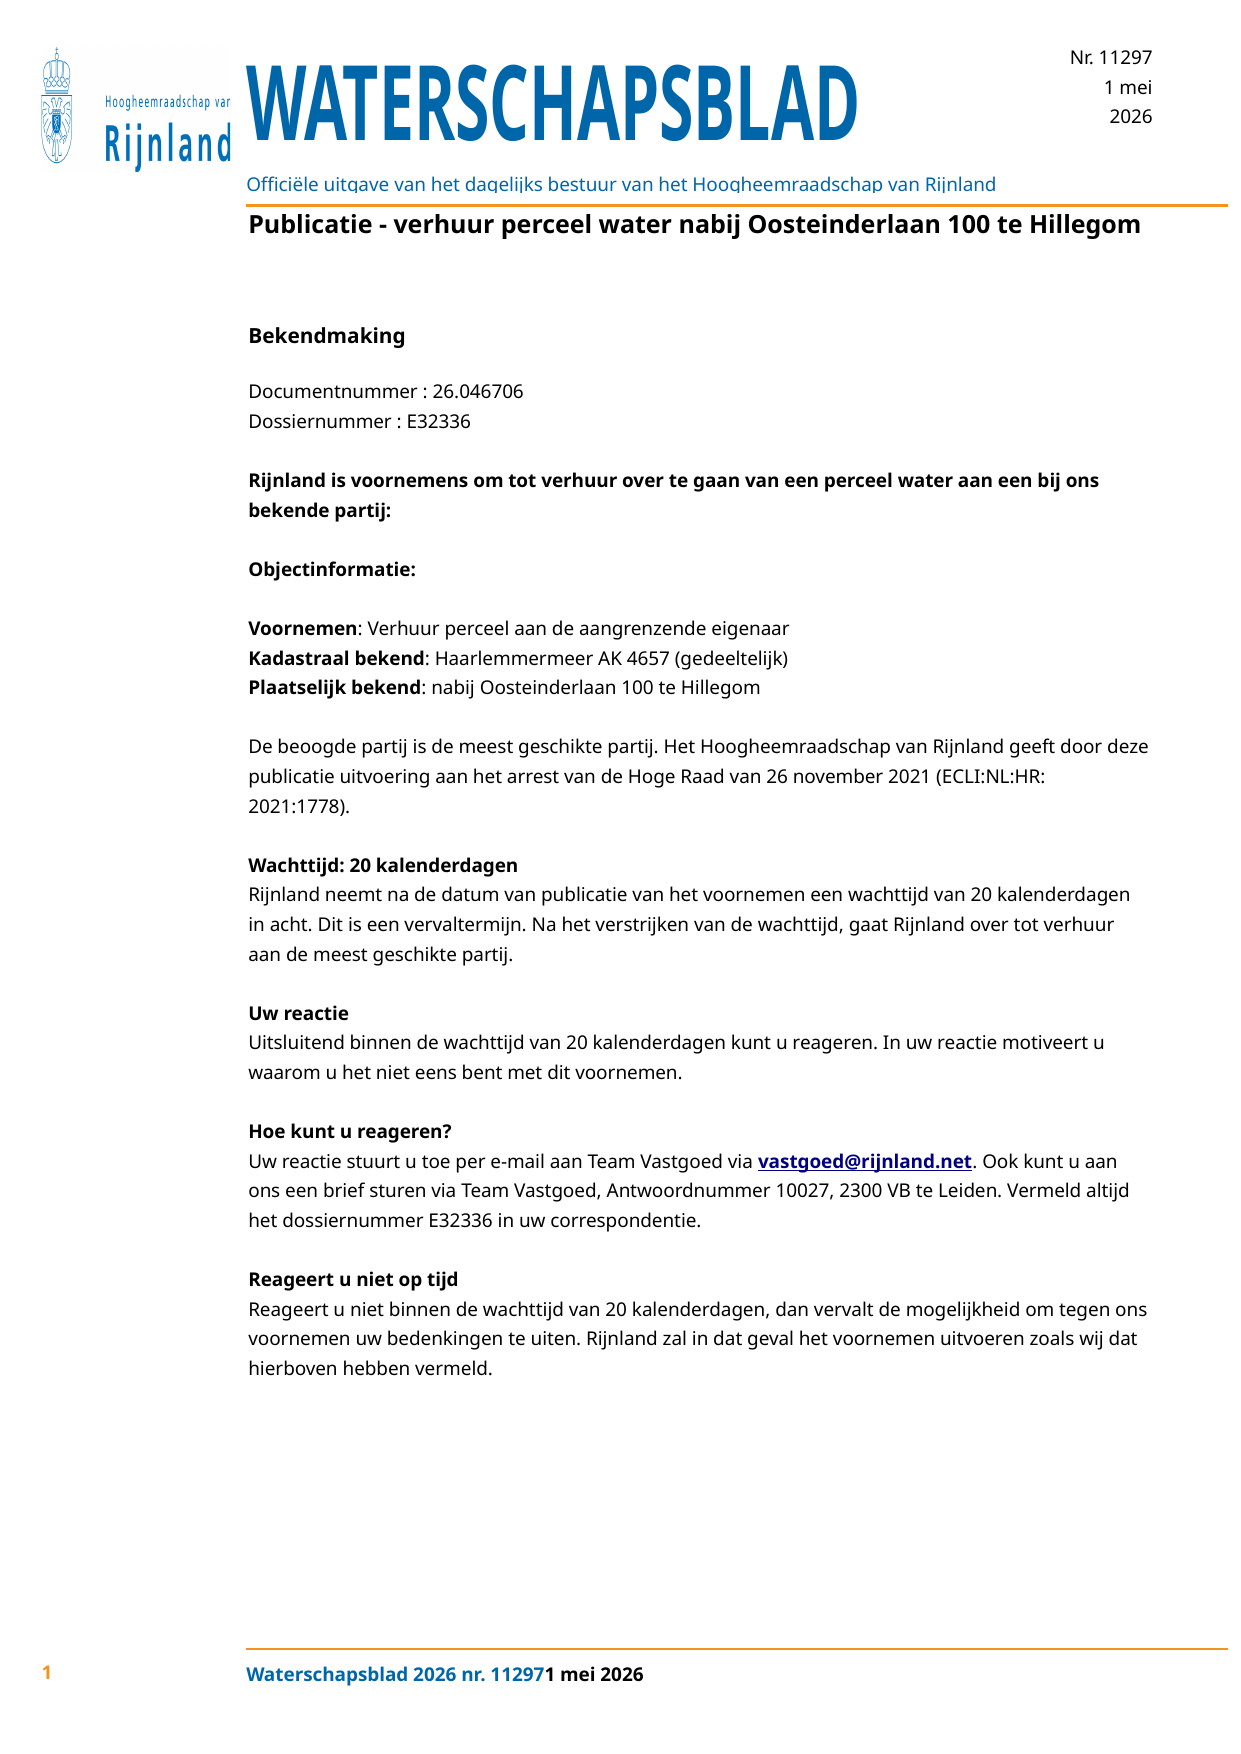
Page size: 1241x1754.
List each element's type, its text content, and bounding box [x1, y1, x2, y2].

text Rijnland is voornemens om tot verhuur over te gaan van een perceel water aan een bij ons bekende partij: [248, 467, 1152, 523]
text Reageert u niet op tijd [248, 1266, 1152, 1292]
picture [41, 47, 231, 172]
text De beoogde partij is de meest geschikte partij. Het Hoogheemraadschap van Rijnland geeft door deze publicatie uitvoering aan het arrest van de Hoge Raad van 26 november 2021 (ECLI:NL:HR: 2021:1778). [248, 734, 1152, 819]
text Hoe kunt u reageren? [248, 1118, 1152, 1144]
text Publicatie - verhuur perceel water nabij Oosteinderlaan 100 te Hillegom [248, 207, 1152, 241]
text Objectinformatie: [248, 556, 1152, 582]
text Kadastraal bekend: Haarlemmermeer AK 4657 (gedeeltelijk) [248, 645, 1152, 671]
text Reageert u niet binnen de wachttijd van 20 kalenderdagen, dan vervalt de mogelijkheid om tegen ons voornemen uw bedenkingen te uiten. Rijnland zal in dat geval het voornemen uitvoeren zoals wij dat hierboven hebben vermeld. [248, 1296, 1152, 1381]
text Voornemen: Verhuur perceel aan de aangrenzende eigenaar [248, 615, 1152, 641]
text Uitsluitend binnen de wachttijd van 20 kalenderdagen kunt u reageren. In uw reactie motiveert u waarom u het niet eens bent met dit voornemen. [248, 1029, 1152, 1085]
text Uw reactie [248, 1000, 1152, 1026]
text Wachttijd: 20 kalenderdagen [248, 852, 1152, 878]
text Dossiernummer : E32336 [248, 408, 1152, 434]
text Bekendmaking [248, 321, 1152, 349]
text Uw reactie stuurt u toe per e-mail aan Team Vastgoed via vastgoed@rijnland.net. Ook kunt u aan ons een brief sturen via Team Vastgoed, Antwoordnummer 10027, 2300 VB te Leiden. Vermeld altijd het dossiernummer E32336 in uw correspondentie. [248, 1148, 1152, 1233]
text Documentnummer : 26.046706 [248, 379, 1152, 404]
text Plaatselijk bekend: nabij Oosteinderlaan 100 te Hillegom [248, 674, 1152, 700]
text Rijnland neemt na de datum van publicatie van het voornemen een wachttijd van 20 kalenderdagen in acht. Dit is een vervaltermijn. Na het verstrijken van de wachttijd, gaat Rijnland over tot verhuur aan de meest geschikte partij. [248, 882, 1152, 967]
